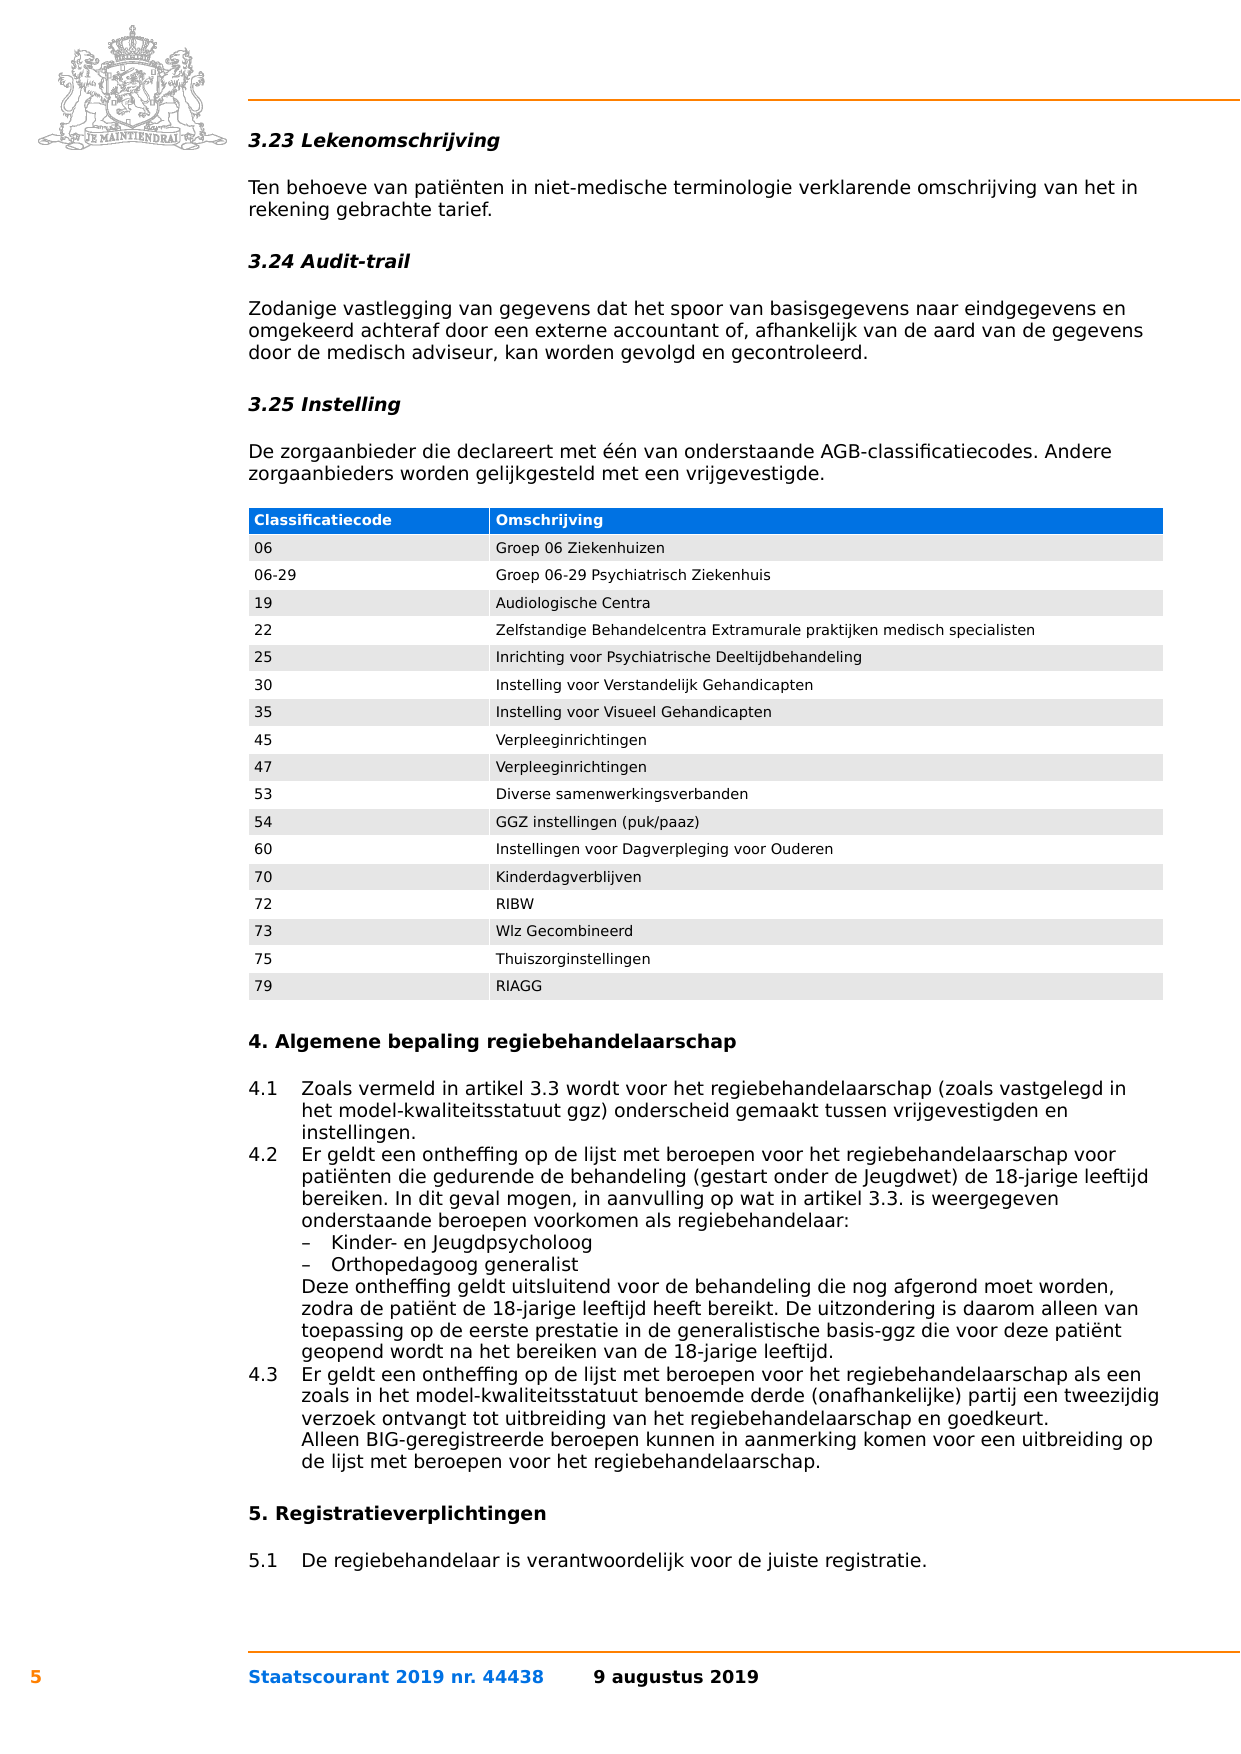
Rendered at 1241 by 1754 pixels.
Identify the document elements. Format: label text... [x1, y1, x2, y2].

table_cell 47 [249, 754, 489, 781]
table_cell 06 [249, 535, 489, 561]
table_cell Verpleeginrichtingen [490, 727, 1163, 753]
text Alleen BIG-geregistreerde beroepen kunnen in aanmerking komen voor een uitbreiding op de lijst met beroepen voor het regiebehandelaarschap. [301, 1429, 1163, 1473]
table_cell Instelling voor Verstandelijk Gehandicapten [490, 672, 1163, 698]
text Deze ontheffing geldt uitsluitend voor de behandeling die nog afgerond moet worden, zodra de patiënt de 18-jarige leeftijd heeft bereikt. De uitzondering is daarom alleen van toepassing op de eerste prestatie in de generalistische basis-ggz die voor deze patiënt geopend wordt na het bereiken van de 18-jarige leeftijd. [301, 1276, 1163, 1363]
subtitle 3.25 Instelling [248, 394, 1163, 416]
table_cell Verpleeginrichtingen [490, 754, 1163, 781]
table_cell Diverse samenwerkingsverbanden [490, 782, 1163, 808]
text Ten behoeve van patiënten in niet-medische terminologie verklarende omschrijving van het in rekening gebrachte tarief. [248, 177, 1163, 221]
table_cell Instelling voor Visueel Gehandicapten [490, 699, 1163, 726]
table_cell 06-29 [249, 563, 489, 589]
table_cell Zelfstandige Behandelcentra Extramurale praktijken medisch specialisten [490, 617, 1163, 643]
table_cell 75 [249, 946, 489, 972]
table_cell Wlz Gecombineerd [490, 919, 1163, 945]
text – Kinder- en Jeugdpsycholoog [301, 1232, 1163, 1253]
subtitle 5. Registratieverplichtingen [248, 1503, 1163, 1525]
table_header Classificatiecode [249, 508, 489, 534]
table_cell Kinderdagverblijven [490, 864, 1163, 890]
table_cell 19 [249, 590, 489, 616]
table_cell Instellingen voor Dagverpleging voor Ouderen [490, 836, 1163, 863]
table_cell 30 [249, 672, 489, 698]
text 4.2 Er geldt een ontheffing op de lijst met beroepen voor het regiebehandelaarschap voor patiënten die gedurende de behandeling (gestart onder de Jeugdwet) de 18-jarige leeftijd bereiken. In dit geval mogen, in aanvulling op wat in artikel 3.3. is weergegeven onderstaande beroepen voorkomen als regiebehandelaar: [248, 1144, 1163, 1232]
table_cell Inrichting voor Psychiatrische Deeltijdbehandeling [490, 645, 1163, 671]
table_cell 35 [249, 699, 489, 726]
table_cell 45 [249, 727, 489, 753]
table_cell 53 [249, 782, 489, 808]
table_cell RIAGG [490, 973, 1163, 1000]
text 4.3 Er geldt een ontheffing op de lijst met beroepen voor het regiebehandelaarschap als een zoals in het model-kwaliteitsstatuut benoemde derde (onafhankelijke) partij een tweezijdig verzoek ontvangt tot uitbreiding van het regiebehandelaarschap en goedkeurt. [248, 1363, 1163, 1429]
subtitle 3.24 Audit-trail [248, 251, 1163, 273]
table_cell 25 [249, 645, 489, 671]
table_cell Groep 06 Ziekenhuizen [490, 535, 1163, 561]
table_cell Audiologische Centra [490, 590, 1163, 616]
table_cell Groep 06-29 Psychiatrisch Ziekenhuis [490, 563, 1163, 589]
table_cell 70 [249, 864, 489, 890]
table_header Omschrijving [490, 508, 1163, 534]
table_cell 73 [249, 919, 489, 945]
table_cell 54 [249, 809, 489, 835]
text De zorgaanbieder die declareert met één van onderstaande AGB-classificatiecodes. Andere zorgaanbieders worden gelijkgesteld met een vrijgevestigde. [248, 441, 1163, 485]
subtitle 4. Algemene bepaling regiebehandelaarschap [248, 1031, 1163, 1053]
table_cell 22 [249, 617, 489, 643]
table_cell GGZ instellingen (puk/paaz) [490, 809, 1163, 835]
table_cell 79 [249, 973, 489, 1000]
text 5.1 De regiebehandelaar is verantwoordelijk voor de juiste registratie. [248, 1550, 1163, 1572]
text 4.1 Zoals vermeld in artikel 3.3 wordt voor het regiebehandelaarschap (zoals vastgelegd in het model-kwaliteitsstatuut ggz) onderscheid gemaakt tussen vrijgevestigden en instellingen. [248, 1078, 1163, 1144]
subtitle 3.23 Lekenomschrijving [248, 130, 1163, 152]
text – Orthopedagoog generalist [301, 1253, 1163, 1276]
picture [38, 25, 227, 150]
table_cell Thuiszorginstellingen [490, 946, 1163, 972]
text Zodanige vastlegging van gegevens dat het spoor van basisgegevens naar eindgegevens en omgekeerd achteraf door een externe accountant of, afhankelijk van de aard van de gegevens door de medisch adviseur, kan worden gevolgd en gecontroleerd. [248, 298, 1163, 364]
table_cell 60 [249, 836, 489, 863]
table_cell RIBW [490, 891, 1163, 917]
table_cell 72 [249, 891, 489, 917]
